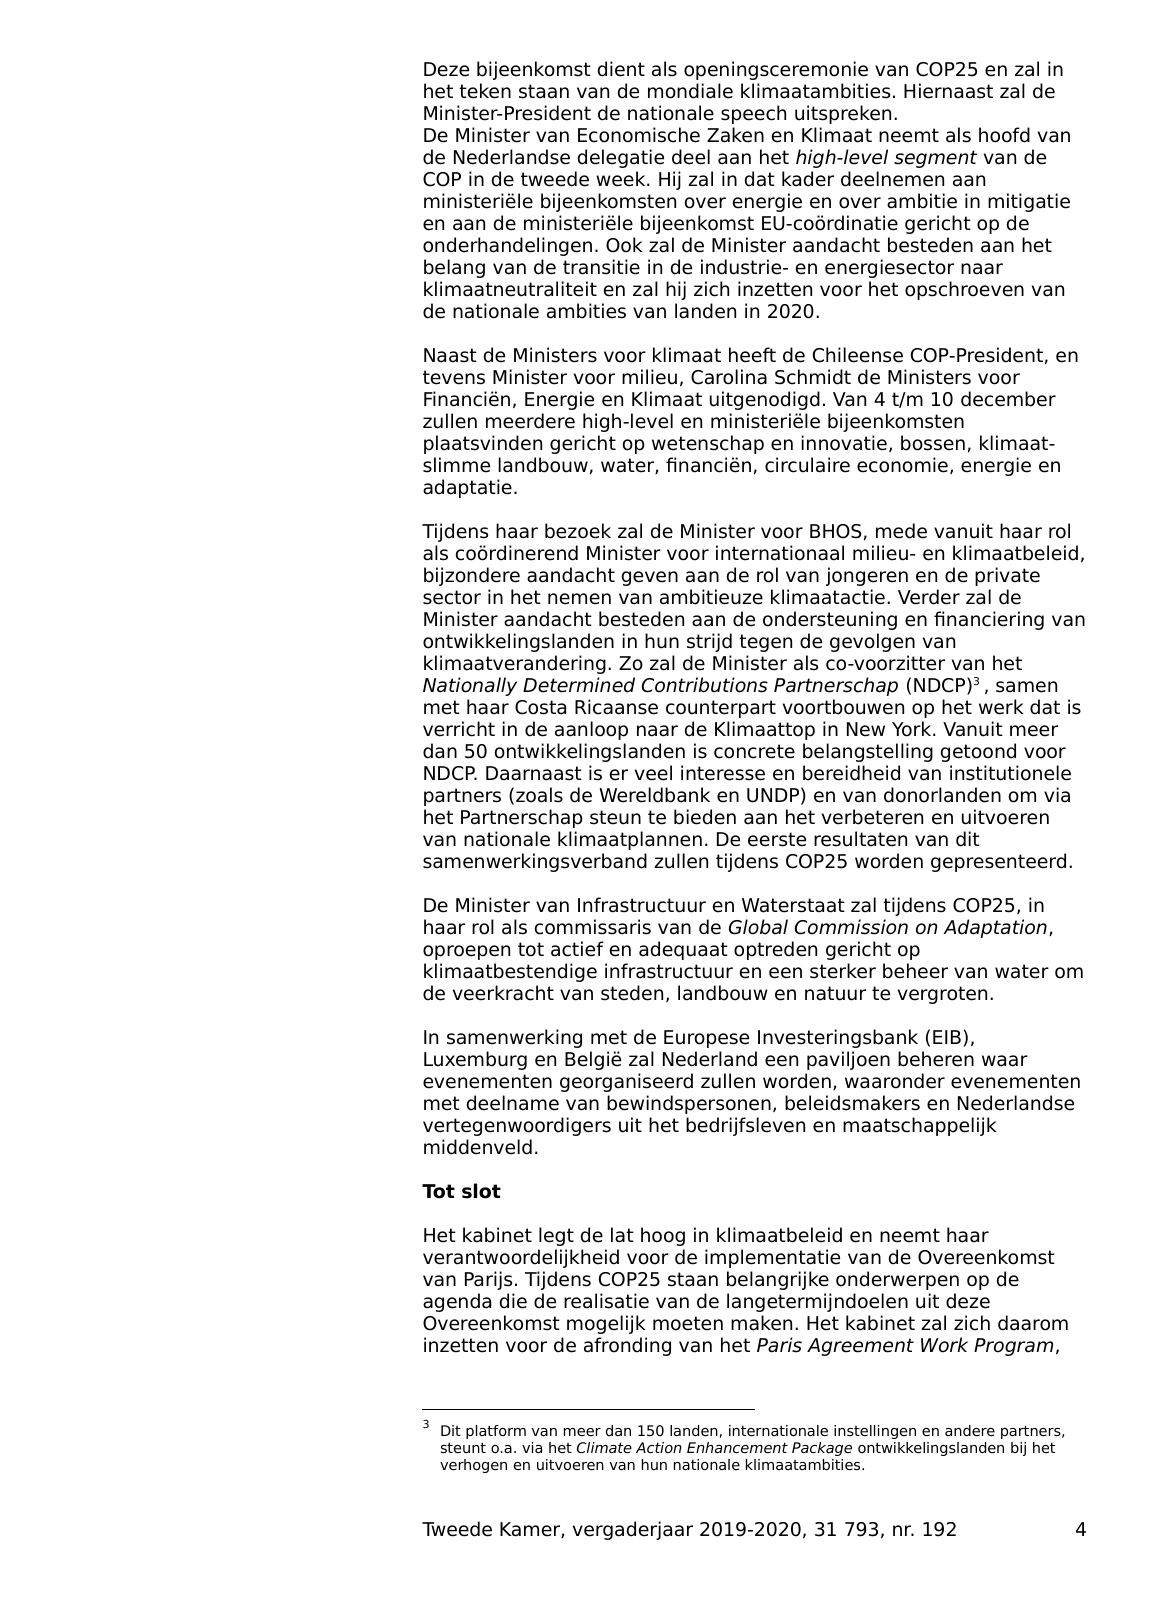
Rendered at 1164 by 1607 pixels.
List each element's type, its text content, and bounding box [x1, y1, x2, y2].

text Tijdens haar bezoek zal de Minister voor BHOS, mede vanuit haar rol als coördinerend Minister voor internationaal milieu- en klimaatbeleid, bijzondere aandacht geven aan de rol van jongeren en de private sector in het nemen van ambitieuze klimaatactie. Verder zal de Minister aandacht besteden aan de ondersteuning en financiering van ontwikkelingslanden in hun strijd tegen de gevolgen van klimaatverandering. Zo zal de Minister als co-voorzitter van het Nationally Determined Contributions Partnerschap (NDCP), samen met haar Costa Ricaanse counterpart voortbouwen op het werk dat is verricht in de aanloop naar de Klimaattop in New York. Vanuit meer dan 50 ontwikkelingslanden is concrete belangstelling getoond voor NDCP. Daarnaast is er veel interesse en bereidheid van institutionele partners (zoals de Wereldbank en UNDP) en van donorlanden om via het Partnerschap steun te bieden aan het verbeteren en uitvoeren van nationale klimaatplannen. De eerste resultaten van dit samenwerkingsverband zullen tijdens COP25 worden gepresenteerd. [422, 521, 1087, 873]
text Naast de Ministers voor klimaat heeft de Chileense COP-President, en tevens Minister voor milieu, Carolina Schmidt de Ministers voor Financiën, Energie en Klimaat uitgenodigd. Van 4 t/m 10 december zullen meerdere high-level en ministeriële bijeenkomsten plaatsvinden gericht op wetenschap en innovatie, bossen, klimaat-slimme landbouw, water, financiën, circulaire economie, energie en adaptatie. [422, 345, 1087, 499]
text Dit platform van meer dan 150 landen, internationale instellingen en andere partners, steunt o.a. via het Climate Action Enhancement Package ontwikkelingslanden bij het verhogen en uitvoeren van hun nationale klimaatambities. [422, 1418, 1087, 1474]
text De Minister van Economische Zaken en Klimaat neemt als hoofd van de Nederlandse delegatie deel aan het high-level segment van de COP in de tweede week. Hij zal in dat kader deelnemen aan ministeriële bijeenkomsten over energie en over ambitie in mitigatie en aan de ministeriële bijeenkomst EU-coördinatie gericht op de onderhandelingen. Ook zal de Minister aandacht besteden aan het belang van de transitie in de industrie- en energiesector naar klimaatneutraliteit en zal hij zich inzetten voor het opschroeven van de nationale ambities van landen in 2020. [422, 125, 1087, 323]
text Deze bijeenkomst dient als openingsceremonie van COP25 en zal in het teken staan van de mondiale klimaatambities. Hiernaast zal de Minister-President de nationale speech uitspreken. [422, 59, 1087, 125]
subtitle Tot slot [422, 1181, 1087, 1203]
text In samenwerking met de Europese Investeringsbank (EIB), Luxemburg en België zal Nederland een paviljoen beheren waar evenementen georganiseerd zullen worden, waaronder evenementen met deelname van bewindspersonen, beleidsmakers en Nederlandse vertegenwoordigers uit het bedrijfsleven en maatschappelijk middenveld. [422, 1027, 1087, 1159]
text Het kabinet legt de lat hoog in klimaatbeleid en neemt haar verantwoordelijkheid voor de implementatie van de Overeenkomst van Parijs. Tijdens COP25 staan belangrijke onderwerpen op de agenda die de realisatie van de langetermijndoelen uit deze Overeenkomst mogelijk moeten maken. Het kabinet zal zich daarom inzetten voor de afronding van het Paris Agreement Work Program, [422, 1225, 1087, 1357]
text De Minister van Infrastructuur en Waterstaat zal tijdens COP25, in haar rol als commissaris van de Global Commission on Adaptation, oproepen tot actief en adequaat optreden gericht op klimaatbestendige infrastructuur en een sterker beheer van water om de veerkracht van steden, landbouw en natuur te vergroten. [422, 895, 1087, 1005]
